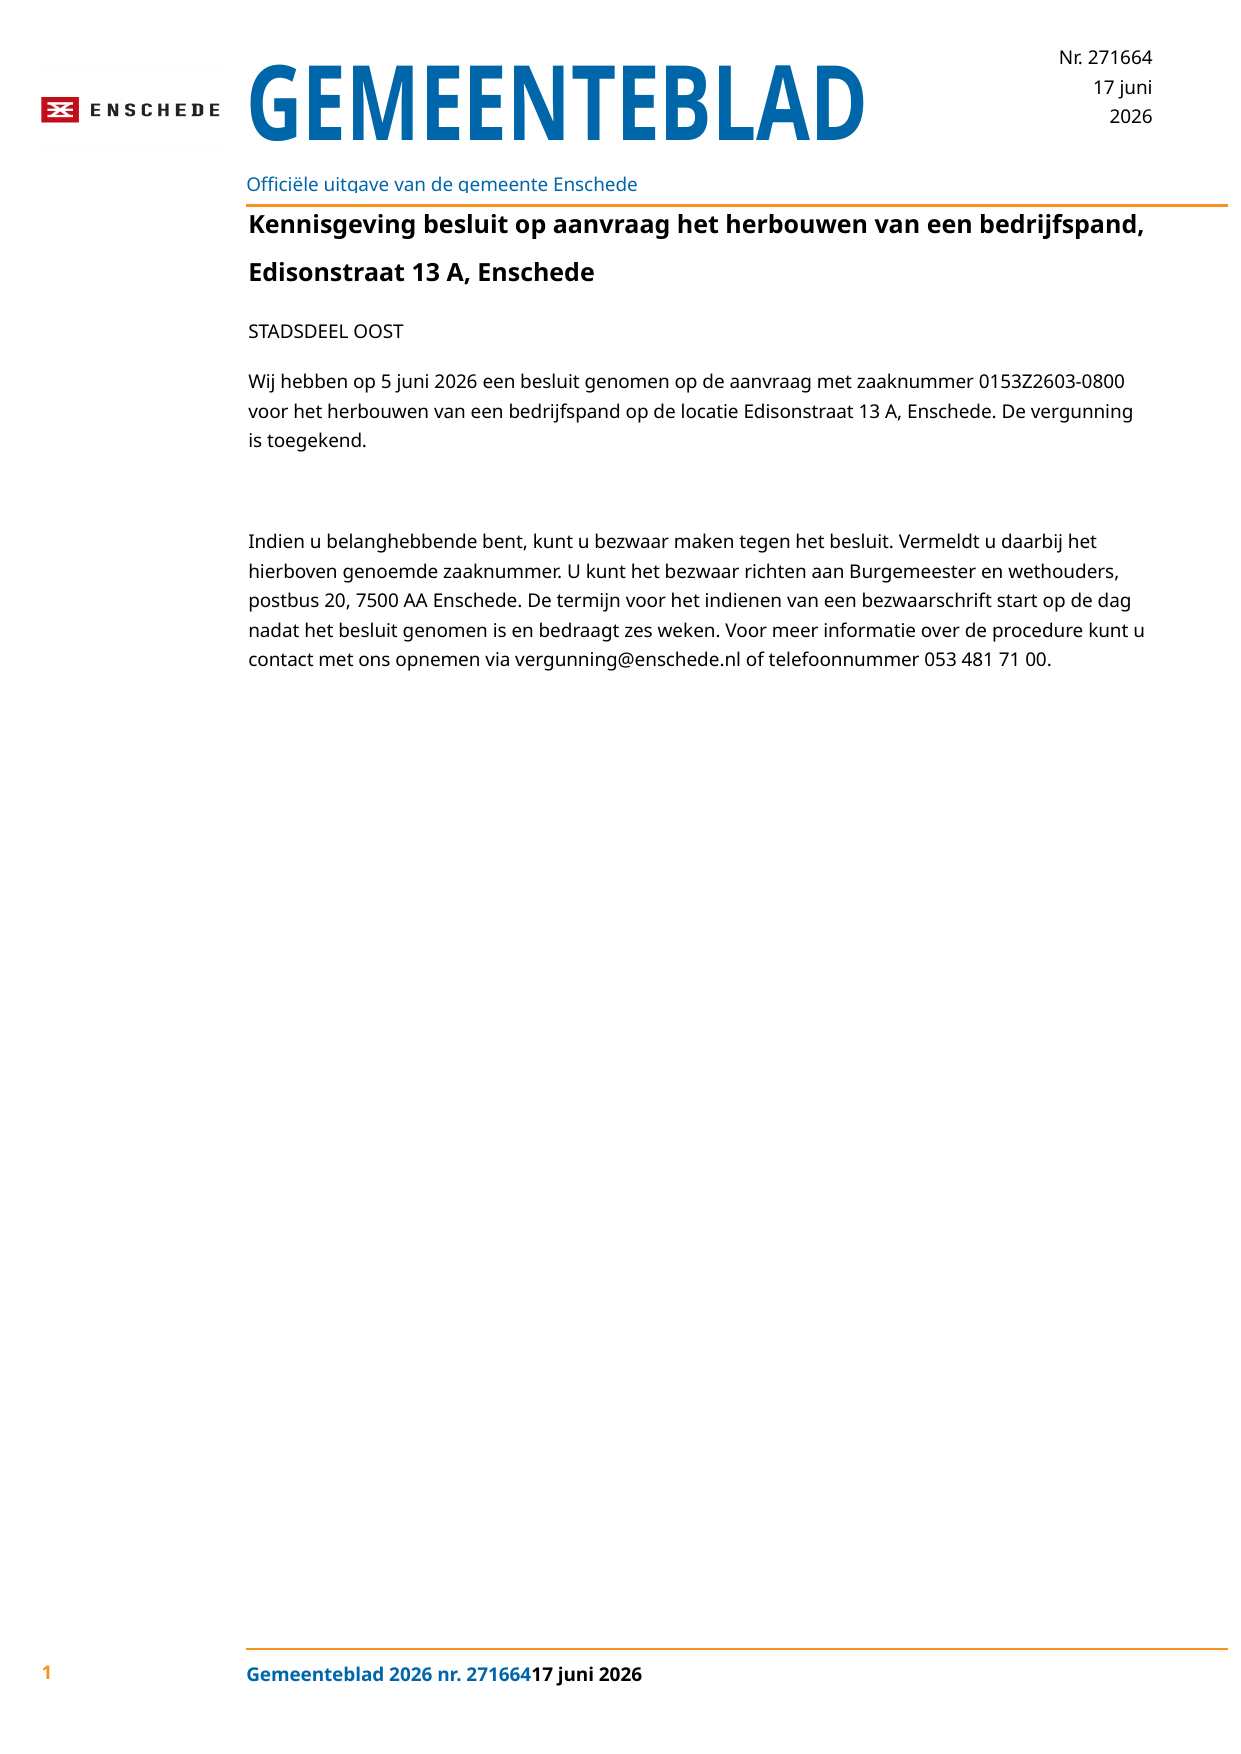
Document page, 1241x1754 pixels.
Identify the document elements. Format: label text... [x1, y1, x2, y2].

text STADSDEEL OOST [248, 318, 1152, 344]
text Indien u belanghebbende bent, kunt u bezwaar maken tegen het besluit. Vermeldt u daarbij het hierboven genoemde zaaknummer. U kunt het bezwaar richten aan Burgemeester en wethouders, postbus 20, 7500 AA Enschede. De termijn voor het indienen van een bezwaarschrift start op de dag nadat het besluit genomen is en bedraagt zes weken. Voor meer informatie over de procedure kunt u contact met ons opnemen via vergunning@enschede.nl of telefoonnummer 053 481 71 00. [248, 528, 1152, 672]
picture [41, 47, 231, 172]
text Wij hebben op 5 juni 2026 een besluit genomen op de aanvraag met zaaknummer 0153Z2603-0800 voor het herbouwen van een bedrijfspand op de locatie Edisonstraat 13 A, Enschede. De vergunning is toegekend. [248, 368, 1152, 453]
text Kennisgeving besluit op aanvraag het herbouwen van een bedrijfspand, Edisonstraat 13 A, Enschede [248, 207, 1152, 288]
